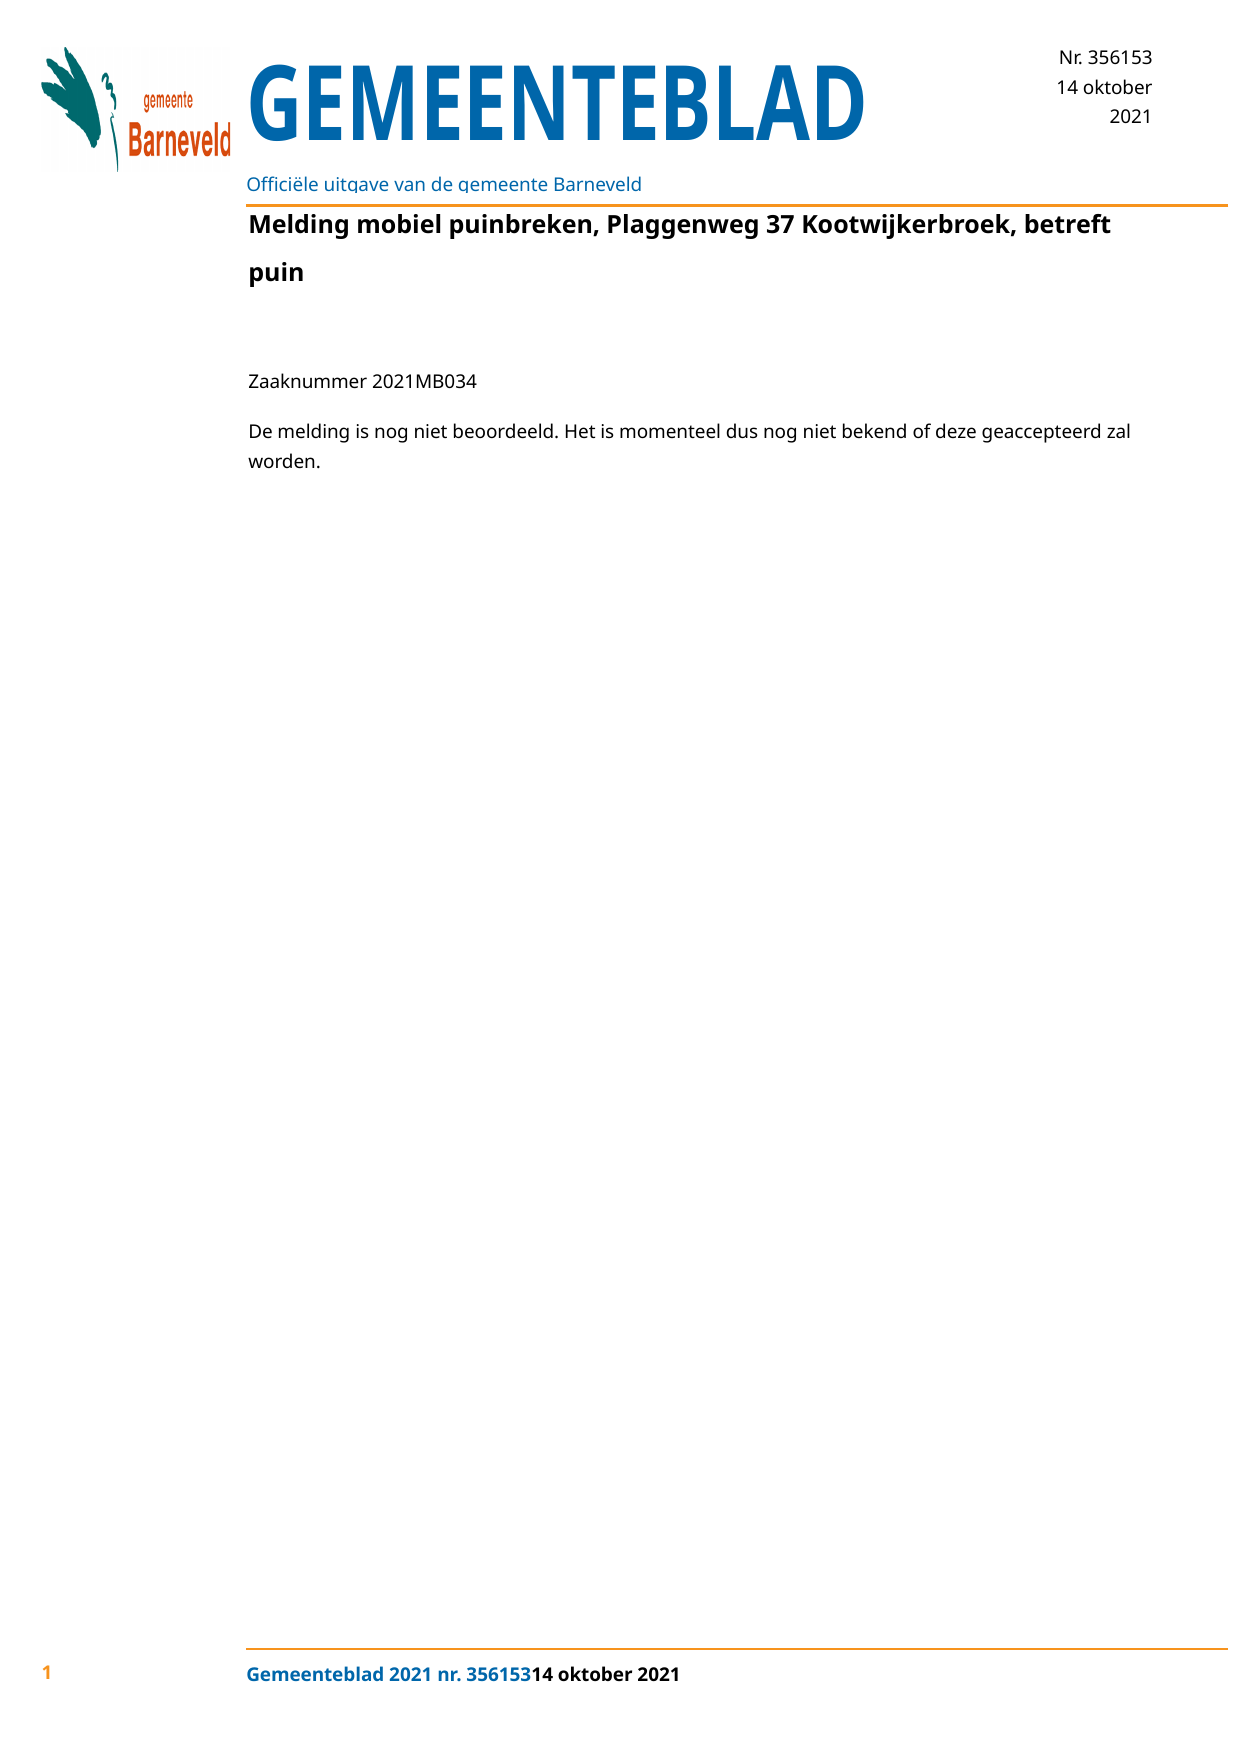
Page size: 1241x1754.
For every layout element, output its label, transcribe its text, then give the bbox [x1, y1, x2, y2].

text De melding is nog niet beoordeeld. Het is momenteel dus nog niet bekend of deze geaccepteerd zal worden. [248, 419, 1152, 474]
text Zaaknummer 2021MB034 [248, 368, 1152, 394]
picture [41, 47, 231, 172]
text Melding mobiel puinbreken, Plaggenweg 37 Kootwijkerbroek, betreft puin [248, 207, 1152, 288]
